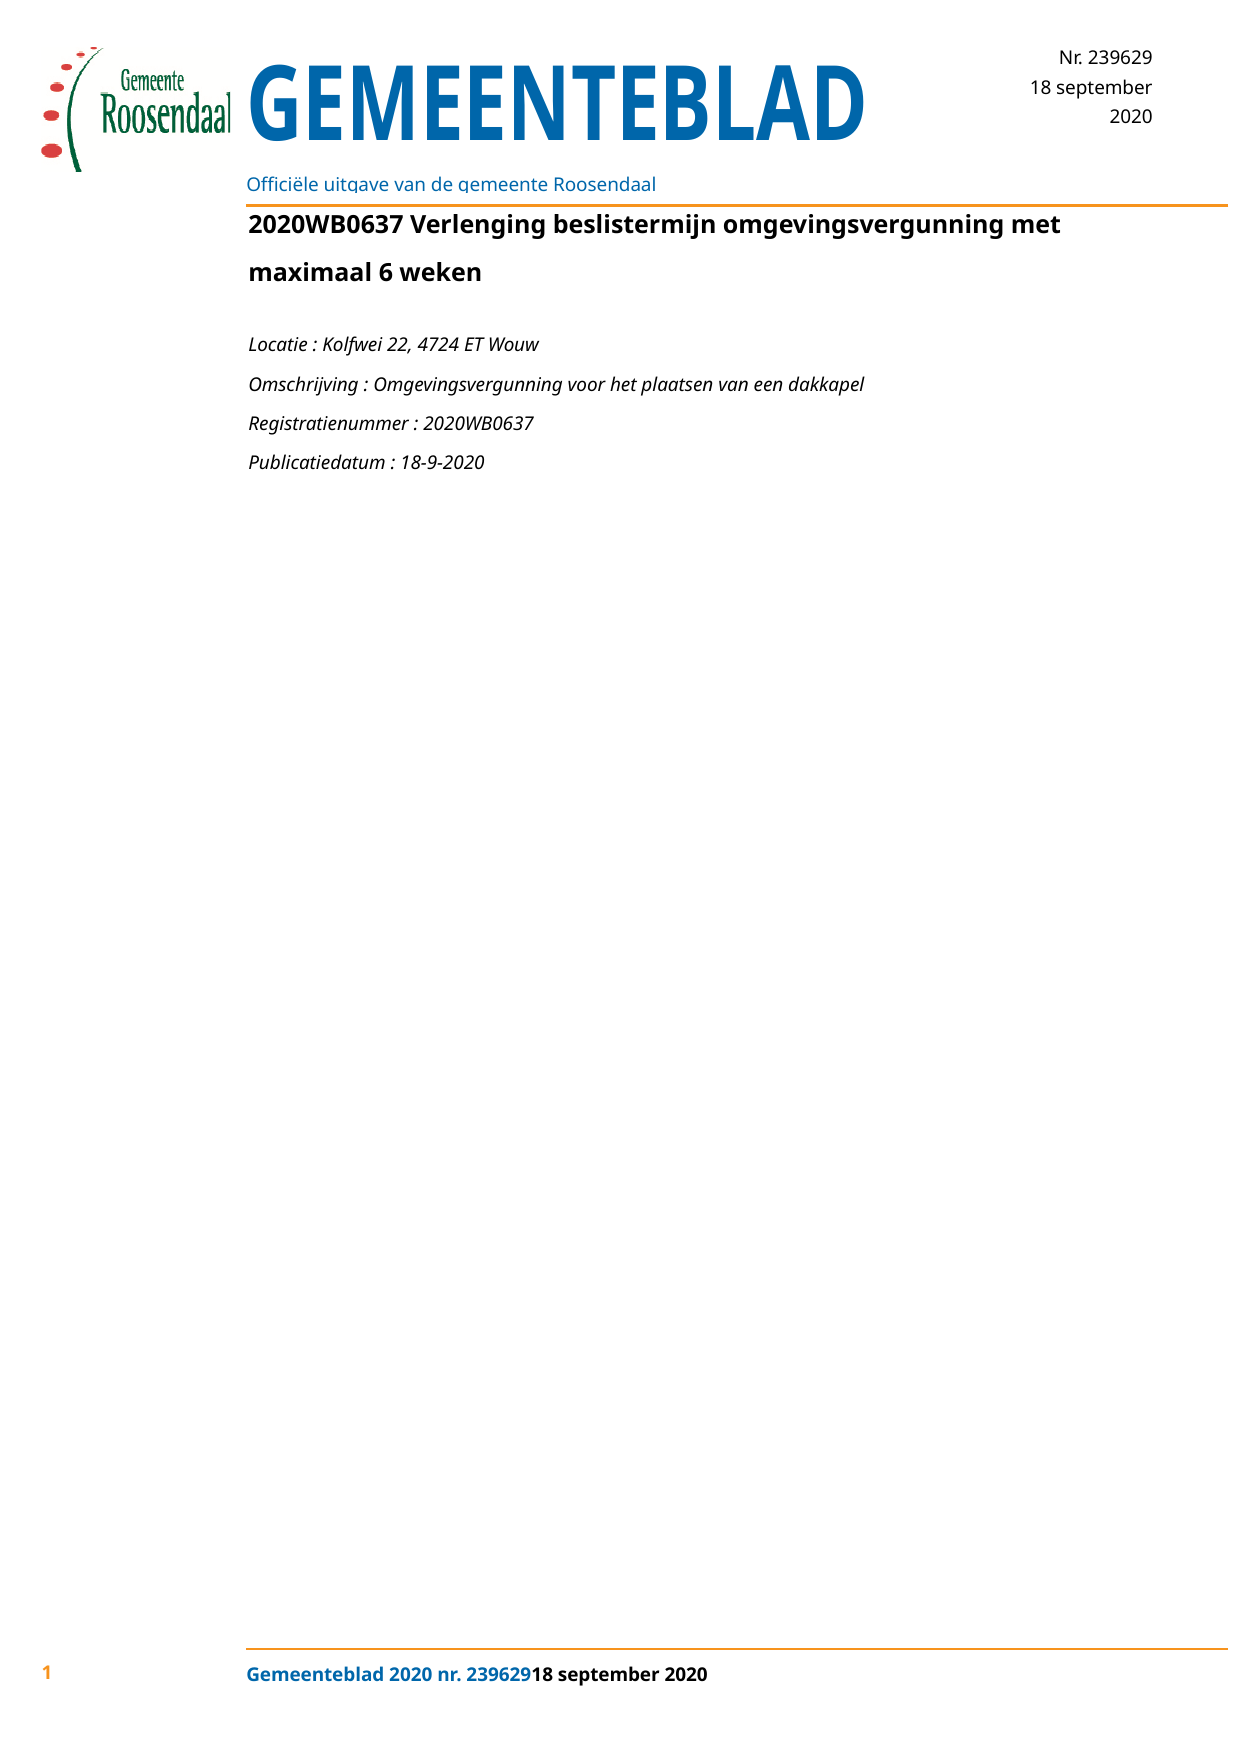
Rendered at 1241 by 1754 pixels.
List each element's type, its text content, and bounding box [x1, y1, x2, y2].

text Registratienummer : 2020WB0637 [248, 410, 1152, 436]
text Locatie : Kolfwei 22, 4724 ET Wouw [248, 331, 1152, 357]
text Publicatiedatum : 18-9-2020 [248, 449, 1152, 475]
text Omschrijving : Omgevingsvergunning voor het plaatsen van een dakkapel [248, 371, 1152, 396]
picture [41, 47, 231, 172]
text 2020WB0637 Verlenging beslistermijn omgevingsvergunning met maximaal 6 weken [248, 207, 1152, 288]
